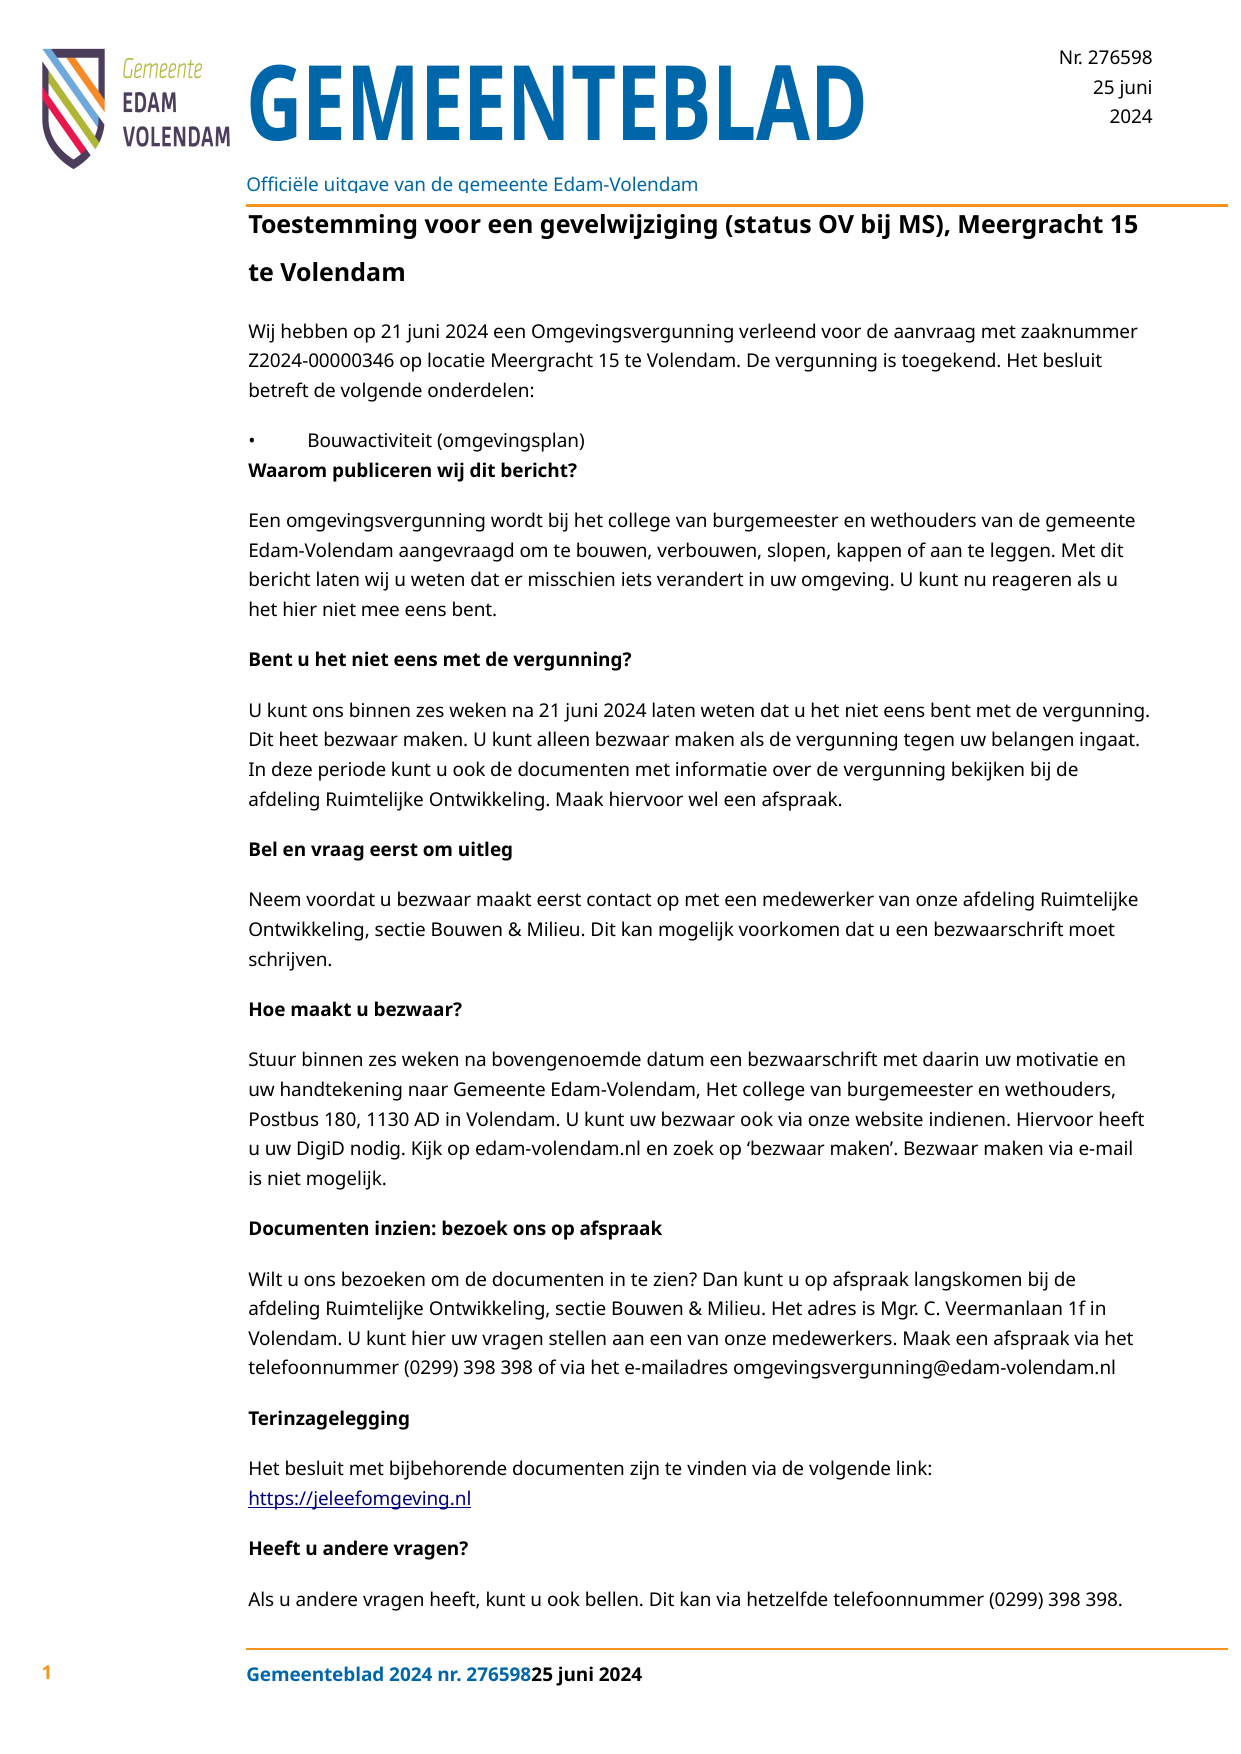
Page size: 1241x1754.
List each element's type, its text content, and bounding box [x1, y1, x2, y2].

text Als u andere vragen heeft, kunt u ook bellen. Dit kan via hetzelfde telefoonnummer (0299) 398 398. [248, 1586, 1152, 1612]
text Een omgevingsvergunning wordt bij het college van burgemeester en wethouders van de gemeente Edam-Volendam aangevraagd om te bouwen, verbouwen, slopen, kappen of aan te leggen. Met dit bericht laten wij u weten dat er misschien iets verandert in uw omgeving. U kunt nu reageren als u het hier niet mee eens bent. [248, 507, 1152, 622]
text Het besluit met bijbehorende documenten zijn te vinden via de volgende link: https://jeleefomgeving.nl [248, 1455, 1152, 1511]
text Bel en vraag eerst om uitleg [248, 836, 1152, 862]
picture [41, 47, 231, 172]
text Bent u het niet eens met de vergunning? [248, 647, 1152, 672]
text Waarom publiceren wij dit bericht? [248, 457, 1152, 483]
text Documenten inzien: bezoek ons op afspraak [248, 1215, 1152, 1241]
text Terinzagelegging [248, 1405, 1152, 1431]
text Neem voordat u bezwaar maakt eerst contact op met een medewerker van onze afdeling Ruimtelijke Ontwikkeling, sectie Bouwen & Milieu. Dit kan mogelijk voorkomen dat u een bezwaarschrift moet schrijven. [248, 887, 1152, 972]
text Toestemming voor een gevelwijziging (status OV bij MS), Meergracht 15 te Volendam [248, 207, 1152, 288]
text Stuur binnen zes weken na bovengenoemde datum een bezwaarschrift met daarin uw motivatie en uw handtekening naar Gemeente Edam-Volendam, Het college van burgemeester en wethouders, Postbus 180, 1130 AD in Volendam. U kunt uw bezwaar ook via onze website indienen. Hiervoor heeft u uw DigiD nodig. Kijk op edam-volendam.nl en zoek op ‘bezwaar maken’. Bezwaar maken via e-mail is niet mogelijk. [248, 1047, 1152, 1191]
list Bouwactiviteit (omgevingsplan) [248, 427, 1152, 453]
text Wilt u ons bezoeken om de documenten in te zien? Dan kunt u op afspraak langskomen bij de afdeling Ruimtelijke Ontwikkeling, sectie Bouwen & Milieu. Het adres is Mgr. C. Veermanlaan 1f in Volendam. U kunt hier uw vragen stellen aan een van onze medewerkers. Maak een afspraak via het telefoonnummer (0299) 398 398 of via het e-mailadres omgevingsvergunning@edam-volendam.nl [248, 1266, 1152, 1380]
text U kunt ons binnen zes weken na 21 juni 2024 laten weten dat u het niet eens bent met de vergunning. Dit heet bezwaar maken. U kunt alleen bezwaar maken als de vergunning tegen uw belangen ingaat. In deze periode kunt u ook de documenten met informatie over de vergunning bekijken bij de afdeling Ruimtelijke Ontwikkeling. Maak hiervoor wel een afspraak. [248, 697, 1152, 812]
text Hoe maakt u bezwaar? [248, 996, 1152, 1022]
text Heeft u andere vragen? [248, 1535, 1152, 1561]
text Wij hebben op 21 juni 2024 een Omgevingsvergunning verleend voor de aanvraag met zaaknummer Z2024-00000346 op locatie Meergracht 15 te Volendam. De vergunning is toegekend. Het besluit betreft de volgende onderdelen: [248, 318, 1152, 403]
